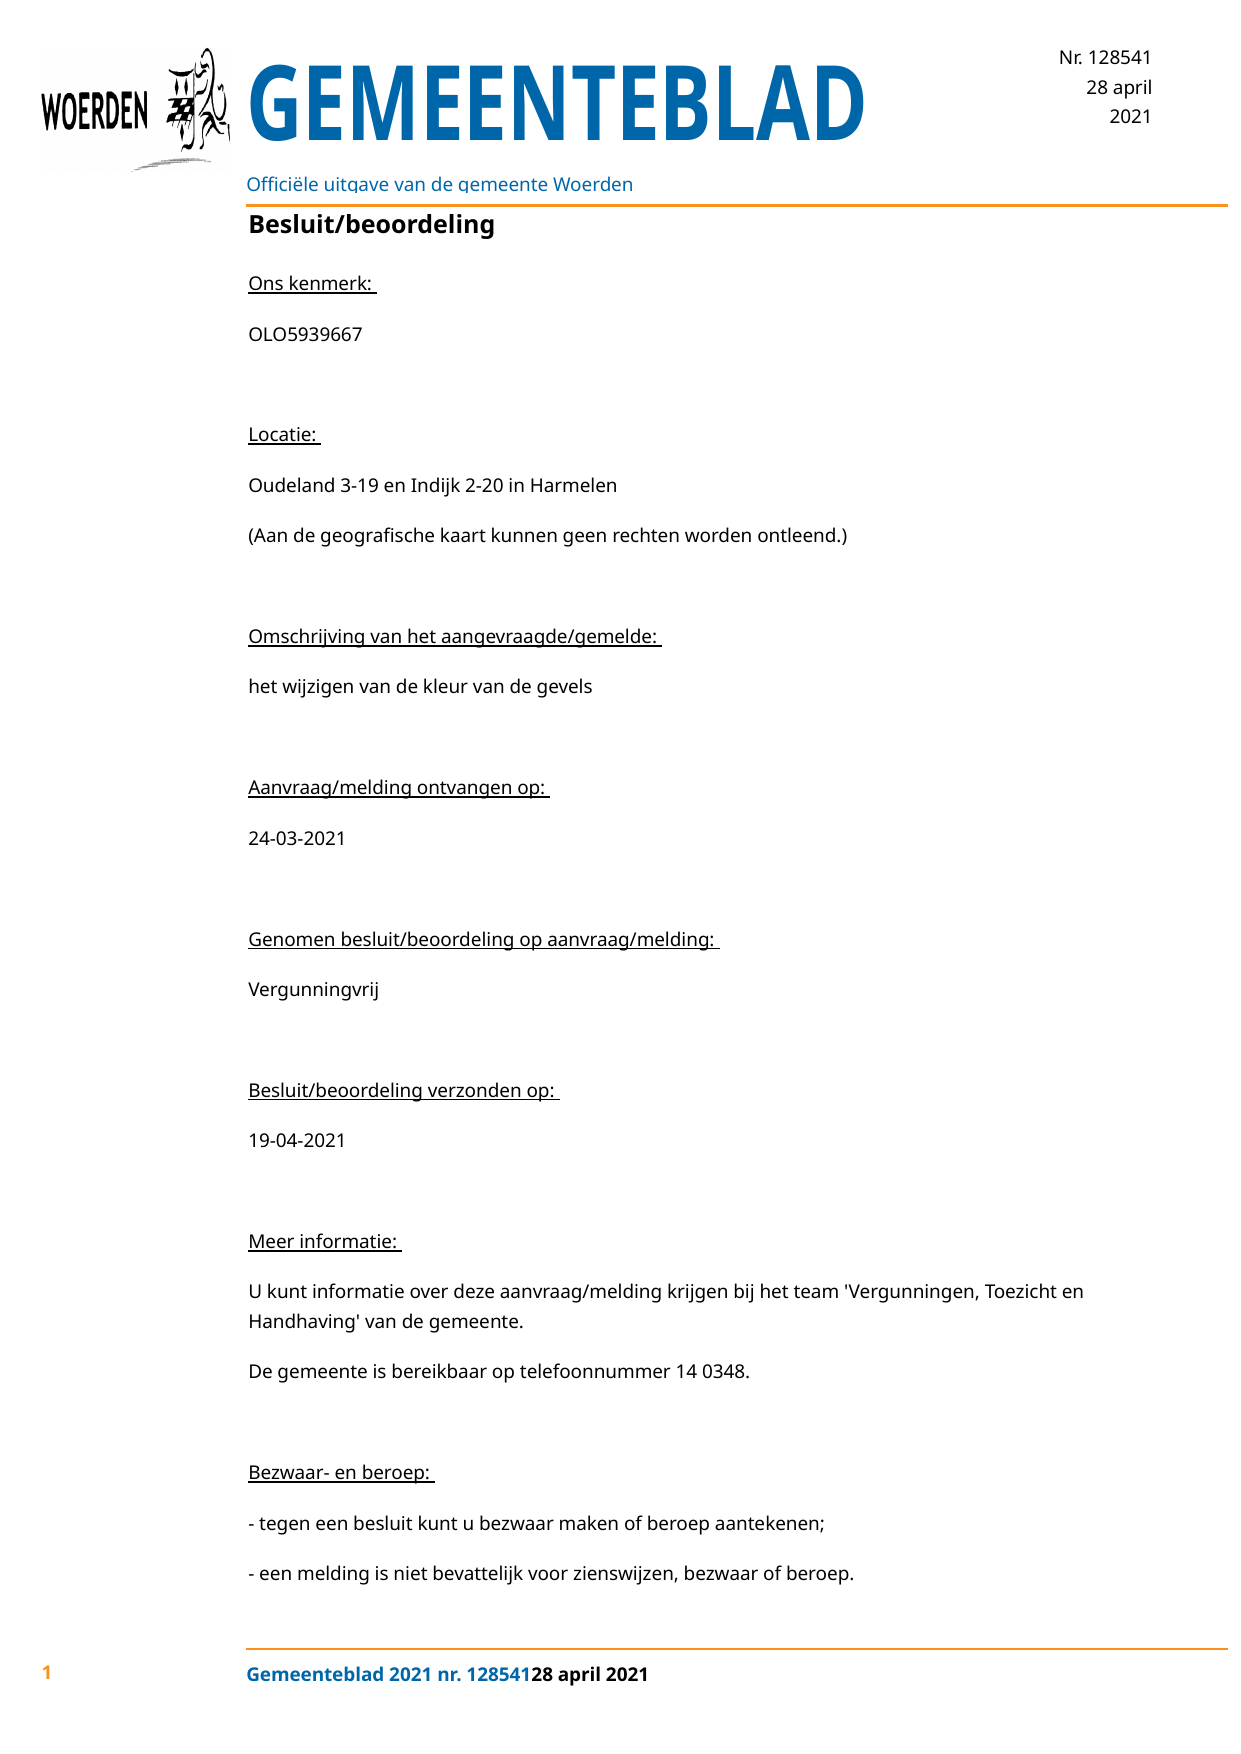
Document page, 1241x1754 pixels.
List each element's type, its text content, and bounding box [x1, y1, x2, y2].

text - tegen een besluit kunt u bezwaar maken of beroep aantekenen; [248, 1510, 1152, 1536]
picture [41, 47, 231, 172]
text Besluit/beoordeling verzonden op: [248, 1077, 1152, 1103]
text 24-03-2021 [248, 825, 1152, 851]
text Besluit/beoordeling [248, 207, 1152, 241]
text OLO5939667 [248, 321, 1152, 346]
text U kunt informatie over deze aanvraag/melding krijgen bij het team 'Vergunningen, Toezicht en Handhaving' van de gemeente. [248, 1279, 1152, 1334]
text (Aan de geografische kaart kunnen geen rechten worden ontleend.) [248, 522, 1152, 548]
text Aanvraag/melding ontvangen op: [248, 774, 1152, 800]
text Locatie: [248, 422, 1152, 447]
text Bezwaar- en beroep: [248, 1459, 1152, 1485]
text - een melding is niet bevattelijk voor zienswijzen, bezwaar of beroep. [248, 1560, 1152, 1586]
text Vergunningvrij [248, 976, 1152, 1002]
text Oudeland 3-19 en Indijk 2-20 in Harmelen [248, 472, 1152, 498]
text Genomen besluit/beoordeling op aanvraag/melding: [248, 926, 1152, 951]
text Omschrijving van het aangevraagde/gemelde: [248, 623, 1152, 649]
text 19-04-2021 [248, 1127, 1152, 1153]
text Meer informatie: [248, 1228, 1152, 1254]
text het wijzigen van de kleur van de gevels [248, 674, 1152, 699]
text De gemeente is bereikbaar op telefoonnummer 14 0348. [248, 1359, 1152, 1384]
text Ons kenmerk: [248, 270, 1152, 296]
